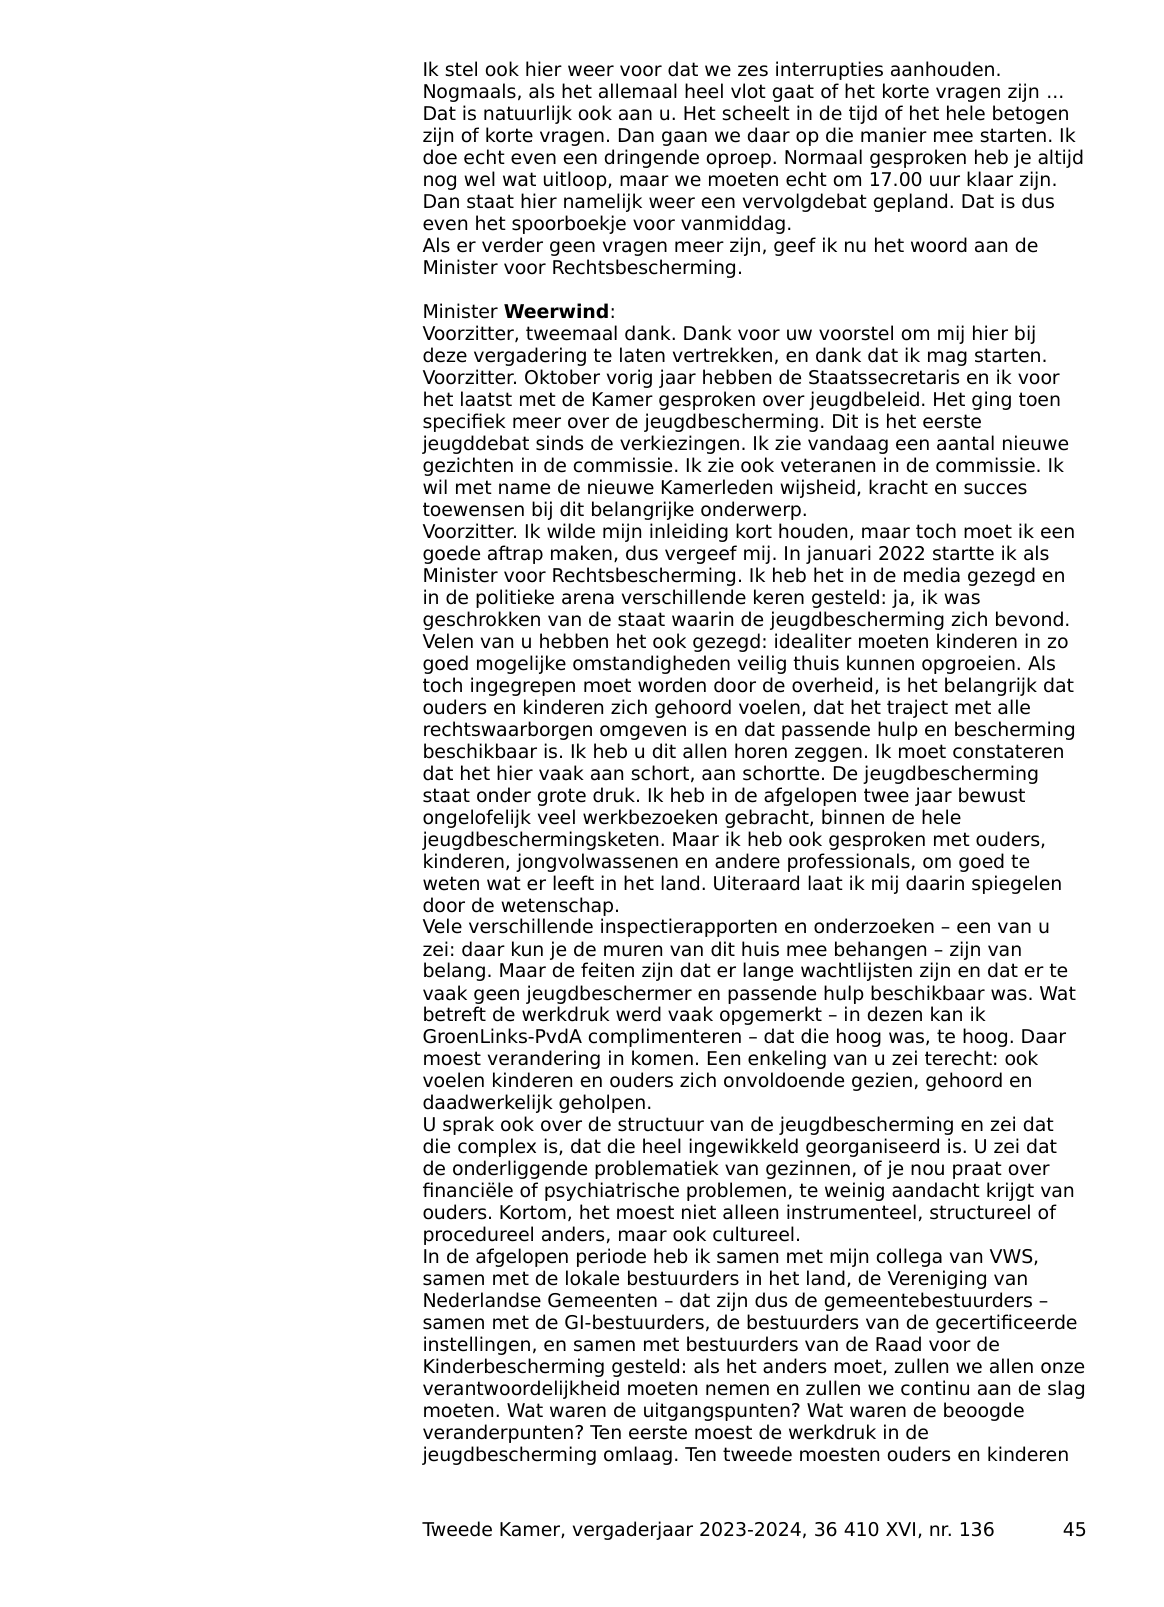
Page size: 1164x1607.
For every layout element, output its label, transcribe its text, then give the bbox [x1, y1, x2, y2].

text In de afgelopen periode heb ik samen met mijn collega van VWS, samen met de lokale bestuurders in het land, de Vereniging van Nederlandse Gemeenten – dat zijn dus de gemeentebestuurders – samen met de GI-bestuurders, de bestuurders van de gecertificeerde instellingen, en samen met bestuurders van de Raad voor de Kinderbescherming gesteld: als het anders moet, zullen we allen onze verantwoordelijkheid moeten nemen en zullen we continu aan de slag moeten. Wat waren de uitgangspunten? Wat waren de beoogde veranderpunten? Ten eerste moest de werkdruk in de jeugdbescherming omlaag. Ten tweede moesten ouders en kinderen [422, 1246, 1087, 1466]
text Als er verder geen vragen meer zijn, geef ik nu het woord aan de Minister voor Rechtsbescherming. [422, 235, 1087, 279]
text U sprak ook over de structuur van de jeugdbescherming en zei dat die complex is, dat die heel ingewikkeld georganiseerd is. U zei dat de onderliggende problematiek van gezinnen, of je nou praat over financiële of psychiatrische problemen, te weinig aandacht krijgt van ouders. Kortom, het moest niet alleen instrumenteel, structureel of procedureel anders, maar ook cultureel. [422, 1114, 1087, 1246]
text Voorzitter. Ik wilde mijn inleiding kort houden, maar toch moet ik een goede aftrap maken, dus vergeef mij. In januari 2022 startte ik als Minister voor Rechtsbescherming. Ik heb het in de media gezegd en in de politieke arena verschillende keren gesteld: ja, ik was geschrokken van de staat waarin de jeugdbescherming zich bevond. Velen van u hebben het ook gezegd: idealiter moeten kinderen in zo goed mogelijke omstandigheden veilig thuis kunnen opgroeien. Als toch ingegrepen moet worden door de overheid, is het belangrijk dat ouders en kinderen zich gehoord voelen, dat het traject met alle rechtswaarborgen omgeven is en dat passende hulp en bescherming beschikbaar is. Ik heb u dit allen horen zeggen. Ik moet constateren dat het hier vaak aan schort, aan schortte. De jeugdbescherming staat onder grote druk. Ik heb in de afgelopen twee jaar bewust ongelofelijk veel werkbezoeken gebracht, binnen de hele jeugdbeschermingsketen. Maar ik heb ook gesproken met ouders, kinderen, jongvolwassenen en andere professionals, om goed te weten wat er leeft in het land. Uiteraard laat ik mij daarin spiegelen door de wetenschap. [422, 521, 1087, 916]
text Voorzitter. Oktober vorig jaar hebben de Staatssecretaris en ik voor het laatst met de Kamer gesproken over jeugdbeleid. Het ging toen specifiek meer over de jeugdbescherming. Dit is het eerste jeugddebat sinds de verkiezingen. Ik zie vandaag een aantal nieuwe gezichten in de commissie. Ik zie ook veteranen in de commissie. Ik wil met name de nieuwe Kamerleden wijsheid, kracht en succes toewensen bij dit belangrijke onderwerp. [422, 367, 1087, 521]
text Vele verschillende inspectierapporten en onderzoeken – een van u zei: daar kun je de muren van dit huis mee behangen – zijn van belang. Maar de feiten zijn dat er lange wachtlijsten zijn en dat er te vaak geen jeugdbeschermer en passende hulp beschikbaar was. Wat betreft de werkdruk werd vaak opgemerkt – in dezen kan ik GroenLinks-PvdA complimenteren – dat die hoog was, te hoog. Daar moest verandering in komen. Een enkeling van u zei terecht: ook voelen kinderen en ouders zich onvoldoende gezien, gehoord en daadwerkelijk geholpen. [422, 916, 1087, 1114]
text Voorzitter, tweemaal dank. Dank voor uw voorstel om mij hier bij deze vergadering te laten vertrekken, en dank dat ik mag starten. [422, 323, 1087, 367]
text Minister Weerwind: [422, 301, 1087, 323]
text Ik stel ook hier weer voor dat we zes interrupties aanhouden. Nogmaals, als het allemaal heel vlot gaat of het korte vragen zijn ... Dat is natuurlijk ook aan u. Het scheelt in de tijd of het hele betogen zijn of korte vragen. Dan gaan we daar op die manier mee starten. Ik doe echt even een dringende oproep. Normaal gesproken heb je altijd nog wel wat uitloop, maar we moeten echt om 17.00 uur klaar zijn. Dan staat hier namelijk weer een vervolgdebat gepland. Dat is dus even het spoorboekje voor vanmiddag. [422, 59, 1087, 235]
